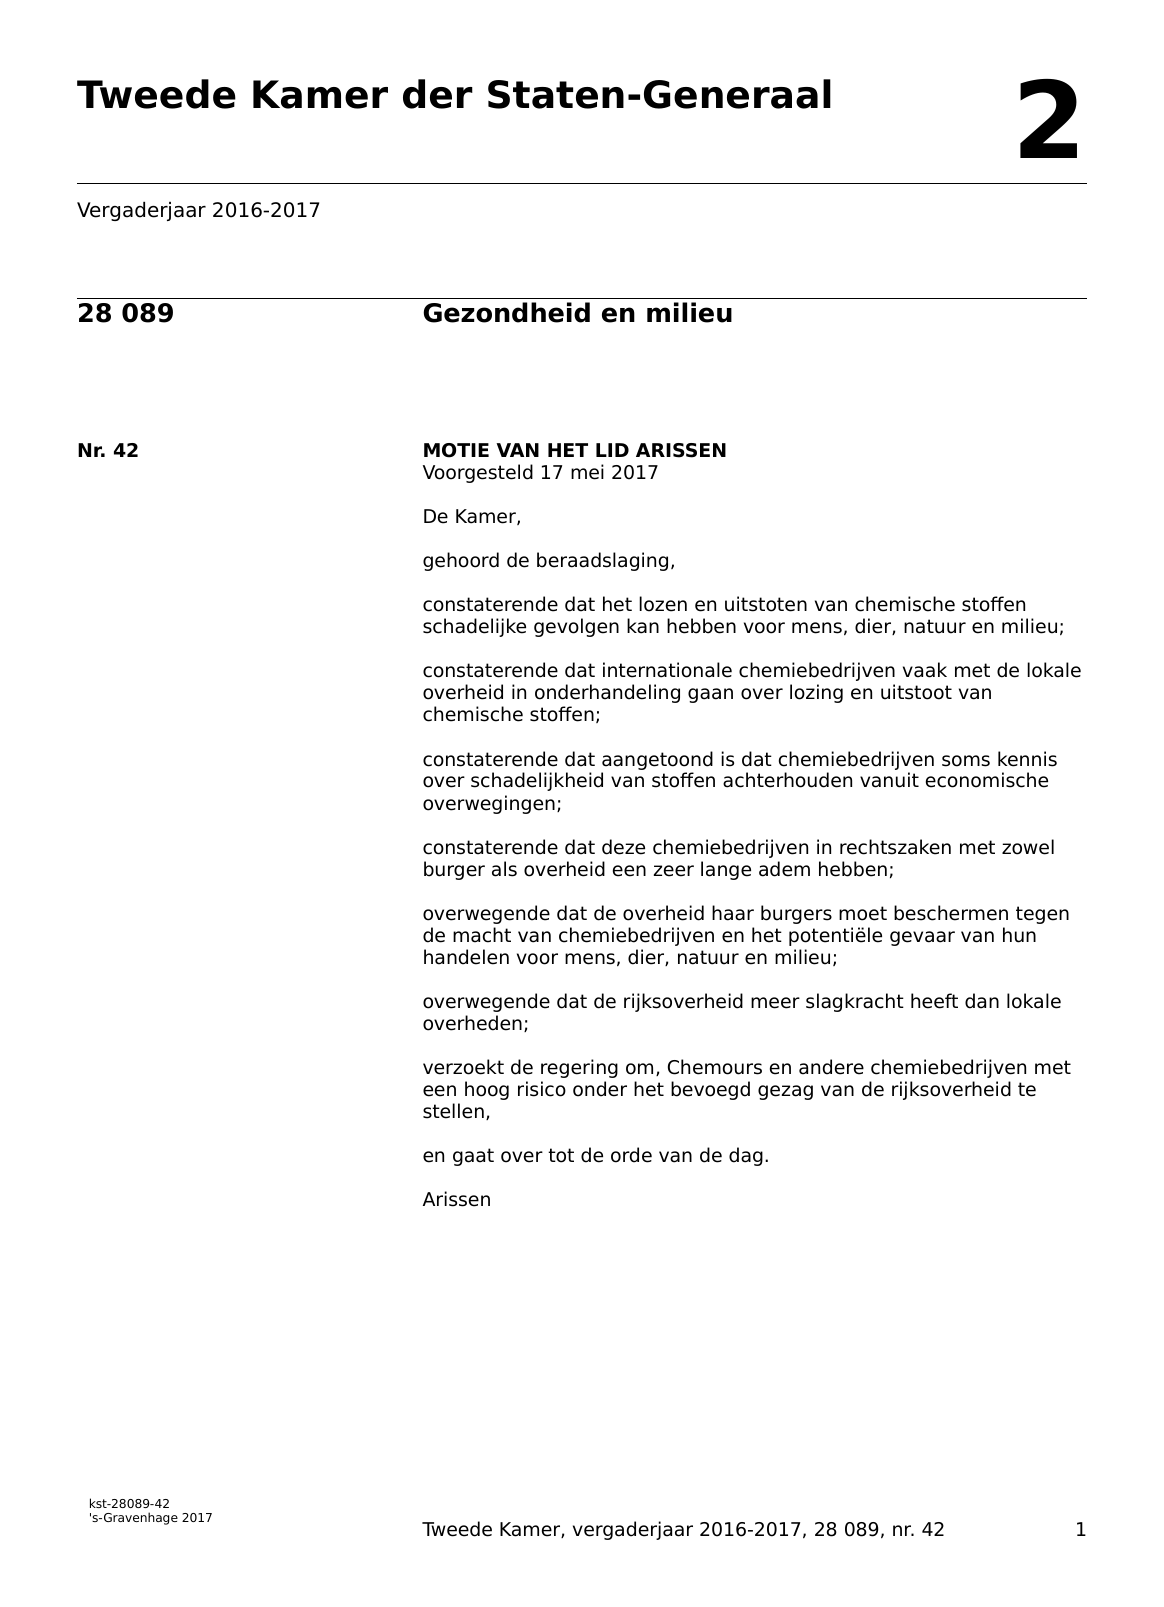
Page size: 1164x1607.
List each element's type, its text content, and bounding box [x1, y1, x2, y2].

text De Kamer, [422, 506, 1087, 528]
text gehoord de beraadslaging, [422, 550, 1087, 572]
text 's-Gravenhage 2017 [88, 1511, 323, 1525]
text constaterende dat aangetoond is dat chemiebedrijven soms kennis over schadelijkheid van stoffen achterhouden vanuit economische overwegingen; [422, 748, 1087, 814]
text overwegende dat de rijksoverheid meer slagkracht heeft dan lokale overheden; [422, 991, 1087, 1035]
text verzoekt de regering om, Chemours en andere chemiebedrijven met een hoog risico onder het bevoegd gezag van de rijksoverheid te stellen, [422, 1057, 1087, 1123]
text Voorgesteld 17 mei 2017 [422, 462, 1087, 484]
table_header Tweede Kamer der Staten-Generaal [77, 59, 886, 183]
text kst-28089-42 [88, 1497, 323, 1511]
text constaterende dat internationale chemiebedrijven vaak met de lokale overheid in onderhandeling gaan over lozing en uitstoot van chemische stoffen; [422, 660, 1087, 726]
table_cell Vergaderjaar 2016-2017 [77, 184, 1087, 298]
text overwegende dat de overheid haar burgers moet beschermen tegen de macht van chemiebedrijven en het potentiële gevaar van hun handelen voor mens, dier, natuur en milieu; [422, 903, 1087, 969]
subtitle 28 089 Gezondheid en milieu [77, 299, 1087, 329]
table_header 2 [886, 59, 1087, 183]
subtitle Nr. 42 MOTIE VAN HET LID ARISSEN [77, 440, 1087, 462]
text constaterende dat het lozen en uitstoten van chemische stoffen schadelijke gevolgen kan hebben voor mens, dier, natuur en milieu; [422, 594, 1087, 638]
text en gaat over tot de orde van de dag. [422, 1145, 1087, 1167]
text Arissen [422, 1189, 1087, 1211]
text constaterende dat deze chemiebedrijven in rechtszaken met zowel burger als overheid een zeer lange adem hebben; [422, 837, 1087, 881]
